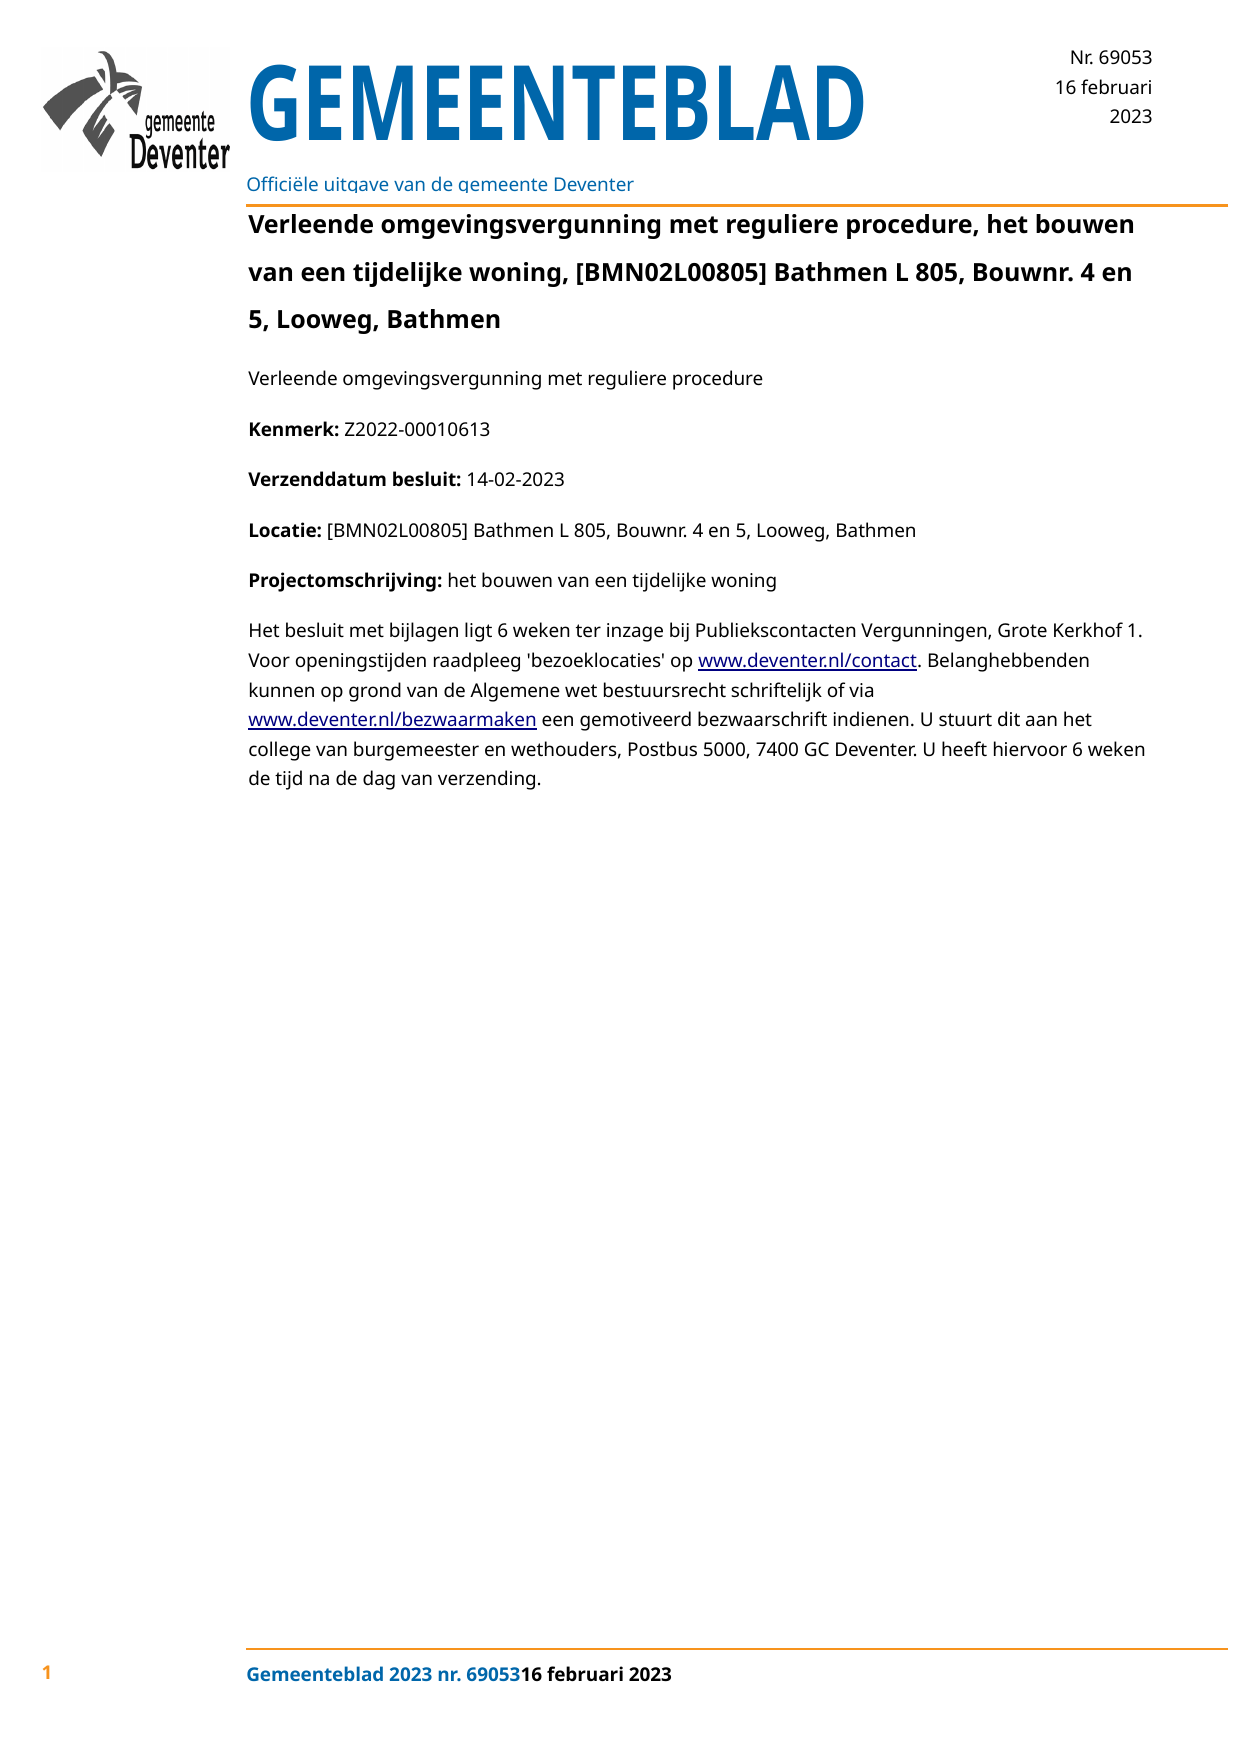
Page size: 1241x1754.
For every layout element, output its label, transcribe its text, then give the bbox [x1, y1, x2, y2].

text Kenmerk: Z2022-00010613 [248, 416, 1152, 442]
picture [41, 47, 231, 172]
text Verzenddatum besluit: 14-02-2023 [248, 466, 1152, 492]
text Projectomschrijving: het bouwen van een tijdelijke woning [248, 567, 1152, 593]
text Verleende omgevingsvergunning met reguliere procedure, het bouwen van een tijdelijke woning, [BMN02L00805] Bathmen L 805, Bouwnr. 4 en 5, Looweg, Bathmen [248, 207, 1152, 336]
text Het besluit met bijlagen ligt 6 weken ter inzage bij Publiekscontacten Vergunningen, Grote Kerkhof 1. Voor openingstijden raadpleeg 'bezoeklocaties' op www.deventer.nl/contact. Belanghebbenden kunnen op grond van de Algemene wet bestuursrecht schriftelijk of via www.deventer.nl/bezwaarmaken een gemotiveerd bezwaarschrift indienen. U stuurt dit aan het college van burgemeester en wethouders, Postbus 5000, 7400 GC Deventer. U heeft hiervoor 6 weken de tijd na de dag van verzending. [248, 618, 1152, 791]
text Verleende omgevingsvergunning met reguliere procedure [248, 366, 1152, 391]
text Locatie: [BMN02L00805] Bathmen L 805, Bouwnr. 4 en 5, Looweg, Bathmen [248, 517, 1152, 542]
